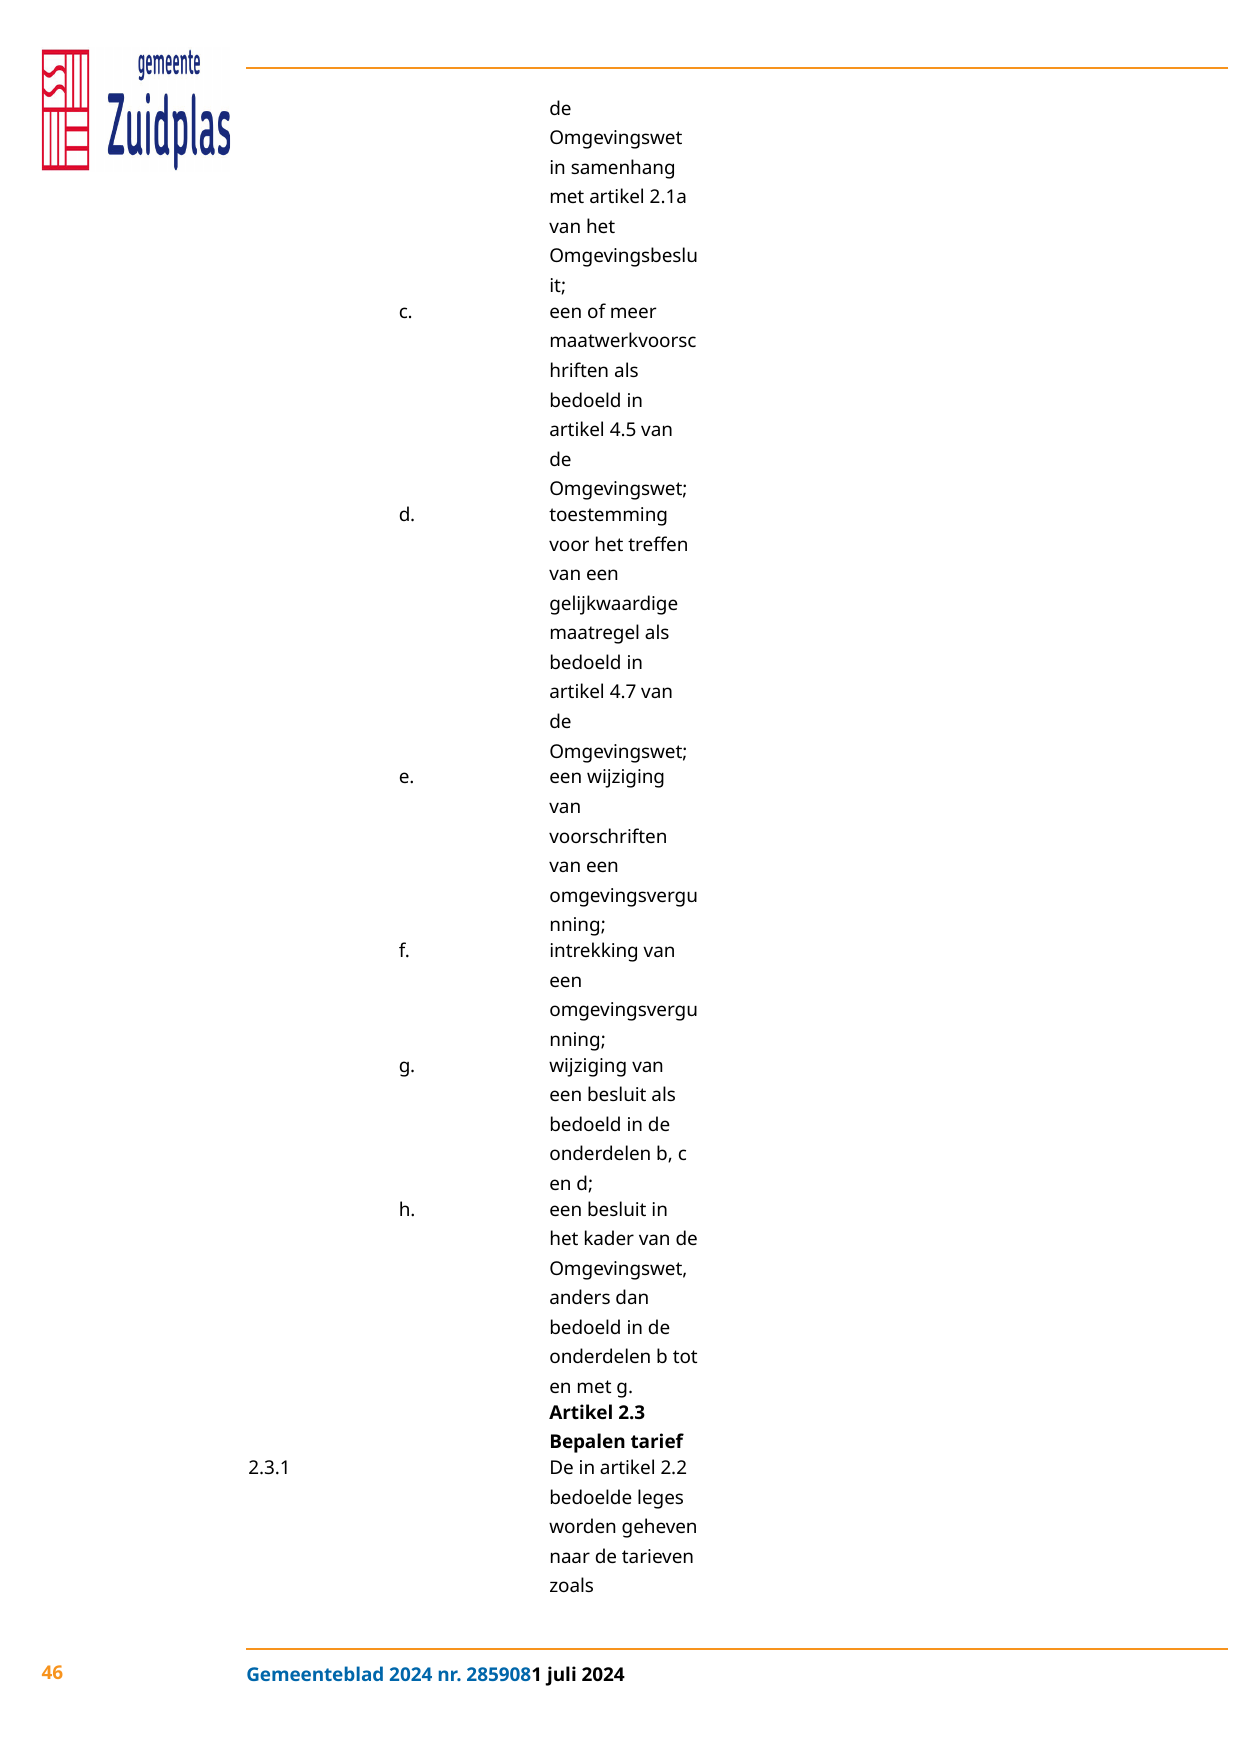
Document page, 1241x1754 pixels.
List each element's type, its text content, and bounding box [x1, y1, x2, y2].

table_cell [1001, 95, 1152, 298]
table_cell [248, 764, 398, 937]
table_cell [850, 1052, 1001, 1196]
table_cell [248, 501, 398, 764]
table_cell [1001, 937, 1152, 1052]
table_cell [700, 937, 850, 1052]
table_cell [850, 1454, 1001, 1598]
table_cell [1001, 764, 1152, 937]
table_cell c. [399, 298, 549, 501]
table_cell [1001, 501, 1152, 764]
table_cell [248, 1052, 398, 1196]
table_cell toestemming voor het treffen van een gelijkwaardige maatregel als bedoeld in artikel 4.7 van de Omgevingswet; [549, 501, 700, 764]
table_cell g. [399, 1052, 549, 1196]
table_cell [700, 764, 850, 937]
table_cell Artikel 2.3 Bepalen tarief [549, 1399, 700, 1454]
table_cell [399, 95, 549, 298]
table_cell [248, 937, 398, 1052]
table_cell [399, 1399, 549, 1454]
table_cell f. [399, 937, 549, 1052]
table_cell een of meer maatwerkvoorschriften als bedoeld in artikel 4.5 van de Omgevingswet; [549, 298, 700, 501]
table_cell de Omgevingswet in samenhang met artikel 2.1a van het Omgevingsbesluit; [549, 95, 700, 298]
picture [41, 47, 231, 172]
table_cell h. [399, 1196, 549, 1399]
table_cell wijziging van een besluit als bedoeld in de onderdelen b, c en d; [549, 1052, 700, 1196]
table_cell [1001, 1454, 1152, 1598]
table_cell [850, 1196, 1001, 1399]
table_cell [700, 298, 850, 501]
table_cell [850, 95, 1001, 298]
table_cell een wijziging van voorschriften van een omgevingsvergunning; [549, 764, 700, 937]
table_cell [850, 501, 1001, 764]
table_cell [248, 1399, 398, 1454]
table_cell De in artikel 2.2 bedoelde leges worden geheven naar de tarieven zoals [549, 1454, 700, 1598]
table_cell [1001, 298, 1152, 501]
table_cell [700, 501, 850, 764]
table_cell [248, 95, 398, 298]
table_cell 2.3.1 [248, 1454, 398, 1598]
table_cell intrekking van een omgevingsvergunning; [549, 937, 700, 1052]
table_cell [700, 1454, 850, 1598]
table_cell d. [399, 501, 549, 764]
table_cell [850, 764, 1001, 937]
table_cell [850, 937, 1001, 1052]
table_cell [700, 1052, 850, 1196]
table_cell [1001, 1399, 1152, 1454]
table_cell een besluit in het kader van de Omgevingswet, anders dan bedoeld in de onderdelen b tot en met g. [549, 1196, 700, 1399]
table_cell [1001, 1196, 1152, 1399]
table_cell [700, 1196, 850, 1399]
table_cell [399, 1454, 549, 1598]
table_cell [700, 1399, 850, 1454]
table_cell [248, 1196, 398, 1399]
table_cell [248, 298, 398, 501]
table_cell [1001, 1052, 1152, 1196]
table_cell [700, 95, 850, 298]
table_cell [850, 1399, 1001, 1454]
table_cell e. [399, 764, 549, 937]
table_cell [850, 298, 1001, 501]
